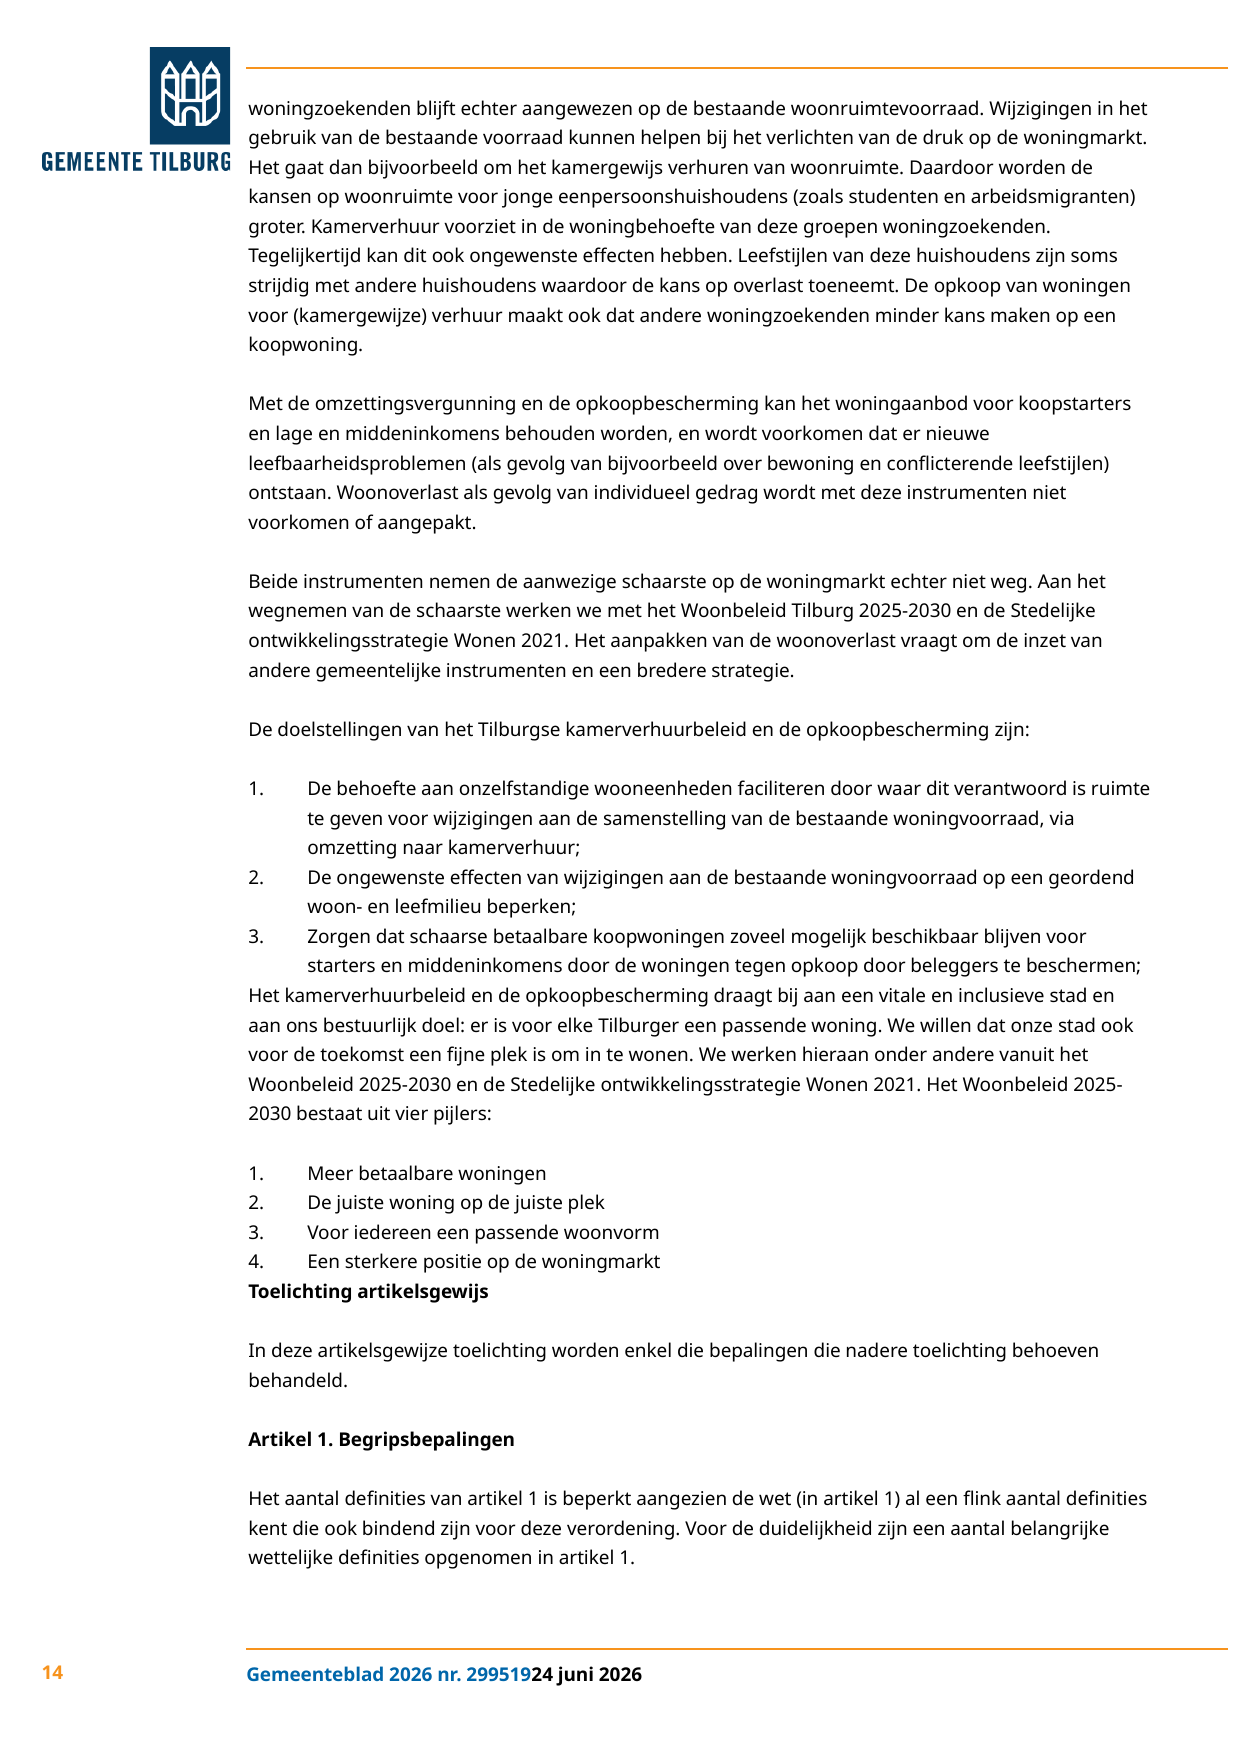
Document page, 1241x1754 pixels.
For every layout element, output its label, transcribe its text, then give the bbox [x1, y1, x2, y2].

text Toelichting artikelsgewijs [248, 1278, 1152, 1304]
list De behoefte aan onzelfstandige wooneenheden faciliteren door waar dit verantwoord is ruimte te geven voor wijzigingen aan de samenstelling van de bestaande woningvoorraad, via omzetting naar kamerverhuur; [248, 775, 1152, 860]
list De juiste woning op de juiste plek [248, 1189, 1152, 1215]
list Een sterkere positie op de woningmarkt [248, 1248, 1152, 1274]
text Met de omzettingsvergunning en de opkoopbescherming kan het woningaanbod voor koopstarters en lage en middeninkomens behouden worden, en wordt voorkomen dat er nieuwe leefbaarheidsproblemen (als gevolg van bijvoorbeeld over bewoning en conflicterende leefstijlen) ontstaan. Woonoverlast als gevolg van individueel gedrag wordt met deze instrumenten niet voorkomen of aangepakt. [248, 391, 1152, 535]
text woningzoekenden blijft echter aangewezen op de bestaande woonruimtevoorraad. Wijzigingen in het gebruik van de bestaande voorraad kunnen helpen bij het verlichten van de druk op de woningmarkt. Het gaat dan bijvoorbeeld om het kamergewijs verhuren van woonruimte. Daardoor worden de kansen op woonruimte voor jonge eenpersoonshuishoudens (zoals studenten en arbeidsmigranten) groter. Kamerverhuur voorziet in de woningbehoefte van deze groepen woningzoekenden. Tegelijkertijd kan dit ook ongewenste effecten hebben. Leefstijlen van deze huishoudens zijn soms strijdig met andere huishoudens waardoor de kans op overlast toeneemt. De opkoop van woningen voor (kamergewijze) verhuur maakt ook dat andere woningzoekenden minder kans maken op een koopwoning. [248, 95, 1152, 357]
text In deze artikelsgewijze toelichting worden enkel die bepalingen die nadere toelichting behoeven behandeld. [248, 1337, 1152, 1393]
text Artikel 1. Begripsbepalingen [248, 1426, 1152, 1452]
text De doelstellingen van het Tilburgse kamerverhuurbeleid en de opkoopbescherming zijn: [248, 716, 1152, 742]
list De ongewenste effecten van wijzigingen aan de bestaande woningvoorraad op een geordend woon- en leefmilieu beperken; [248, 864, 1152, 919]
list Meer betaalbare woningen [248, 1160, 1152, 1186]
list Voor iedereen een passende woonvorm [248, 1219, 1152, 1245]
picture [41, 47, 231, 172]
text Beide instrumenten nemen de aanwezige schaarste op de woningmarkt echter niet weg. Aan het wegnemen van de schaarste werken we met het Woonbeleid Tilburg 2025-2030 en de Stedelijke ontwikkelingsstrategie Wonen 2021. Het aanpakken van de woonoverlast vraagt om de inzet van andere gemeentelijke instrumenten en een bredere strategie. [248, 568, 1152, 683]
text Het aantal definities van artikel 1 is beperkt aangezien de wet (in artikel 1) al een flink aantal definities kent die ook bindend zijn voor deze verordening. Voor de duidelijkheid zijn een aantal belangrijke wettelijke definities opgenomen in artikel 1. [248, 1485, 1152, 1570]
text Het kamerverhuurbeleid en de opkoopbescherming draagt bij aan een vitale en inclusieve stad en aan ons bestuurlijk doel: er is voor elke Tilburger een passende woning. We willen dat onze stad ook voor de toekomst een fijne plek is om in te wonen. We werken hieraan onder andere vanuit het Woonbeleid 2025-2030 en de Stedelijke ontwikkelingsstrategie Wonen 2021. Het Woonbeleid 2025-2030 bestaat uit vier pijlers: [248, 982, 1152, 1126]
list Zorgen dat schaarse betaalbare koopwoningen zoveel mogelijk beschikbaar blijven voor starters en middeninkomens door de woningen tegen opkoop door beleggers te beschermen; [248, 923, 1152, 978]
